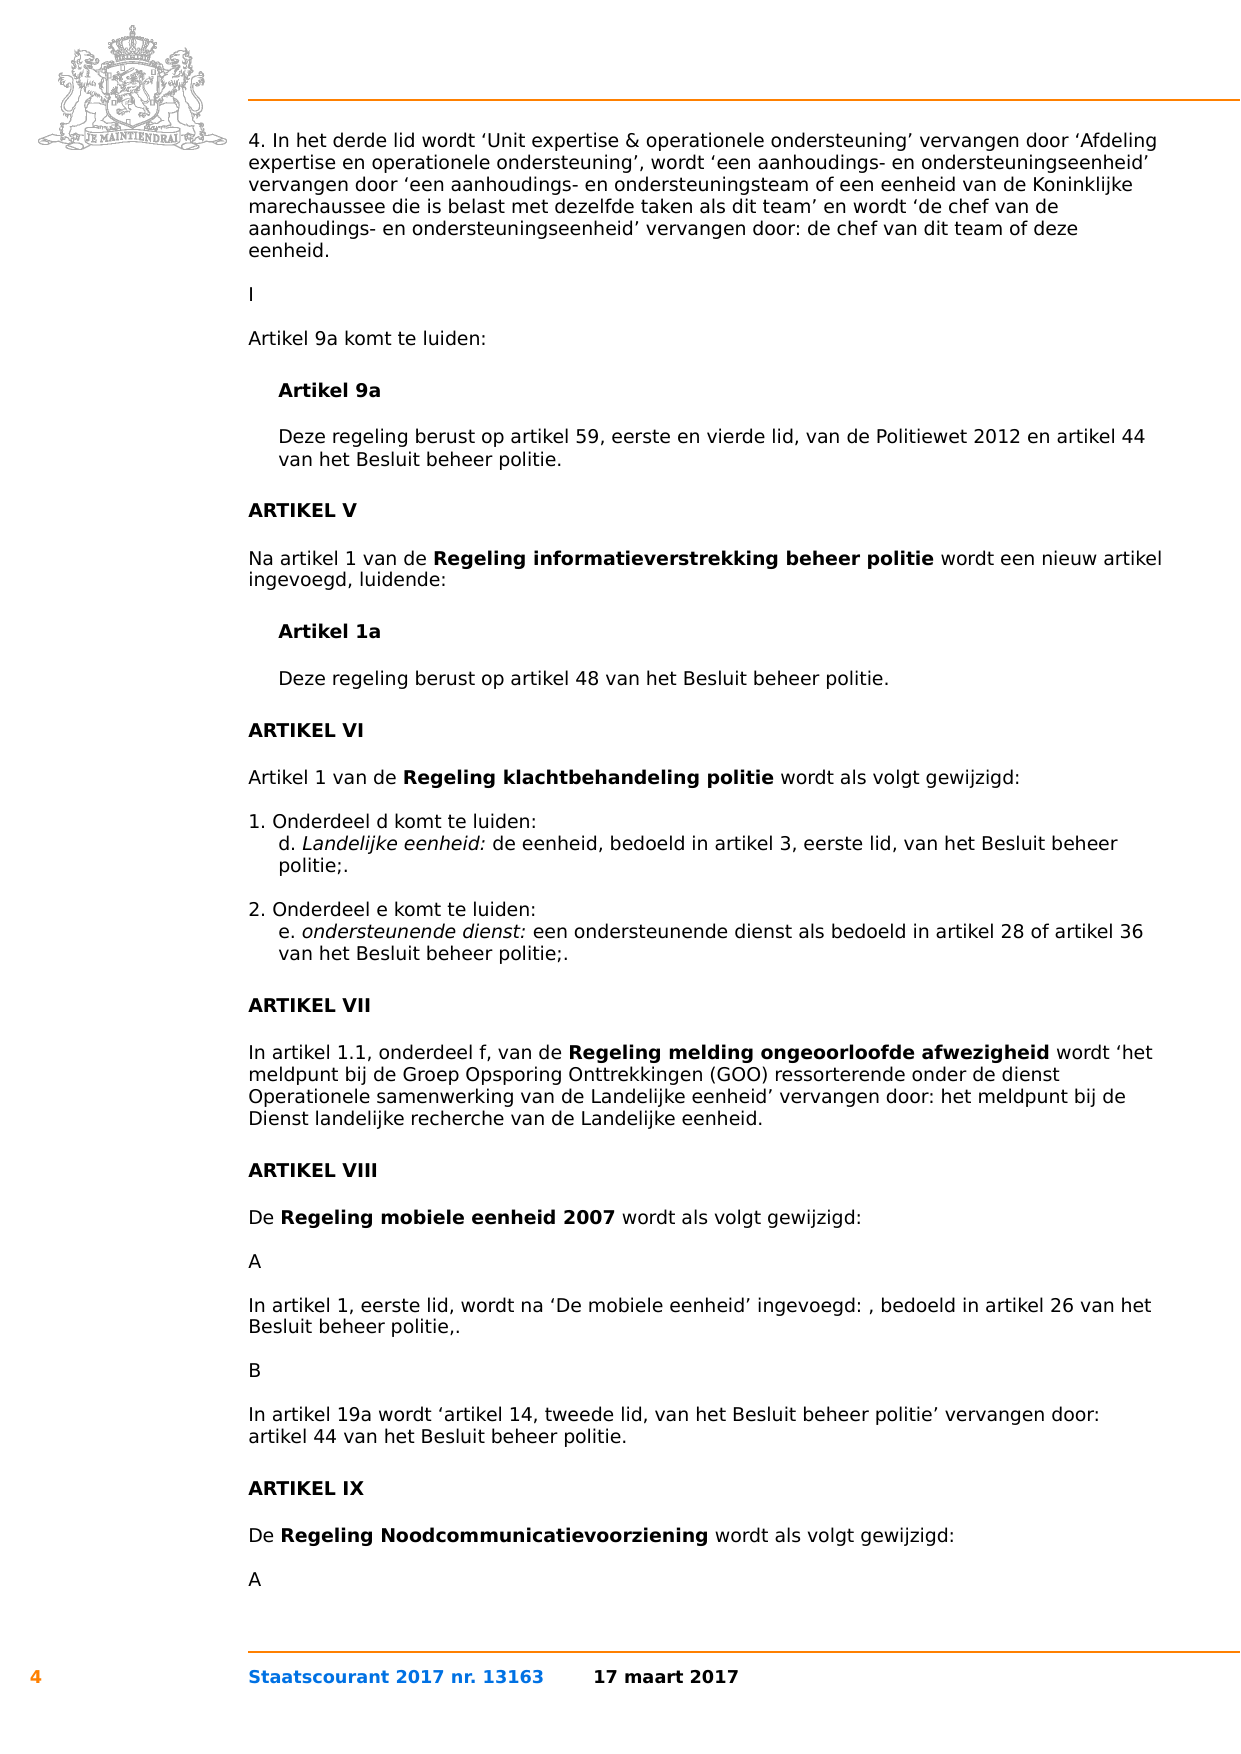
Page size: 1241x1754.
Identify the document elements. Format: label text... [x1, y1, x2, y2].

subtitle Artikel 9a [278, 379, 1163, 401]
text B [248, 1360, 1163, 1382]
subtitle ARTIKEL VI [248, 720, 1163, 742]
text Deze regeling berust op artikel 59, eerste en vierde lid, van de Politiewet 2012 en artikel 44 van het Besluit beheer politie. [278, 426, 1163, 470]
text In artikel 1, eerste lid, wordt na ‘De mobiele eenheid’ ingevoegd: , bedoeld in artikel 26 van het Besluit beheer politie,. [248, 1294, 1163, 1338]
subtitle ARTIKEL V [248, 500, 1163, 522]
text I [248, 284, 1163, 306]
text d. Landelijke eenheid: de eenheid, bedoeld in artikel 3, eerste lid, van het Besluit beheer politie;. [278, 833, 1163, 877]
text e. ondersteunende dienst: een ondersteunende dienst als bedoeld in artikel 28 of artikel 36 van het Besluit beheer politie;. [278, 921, 1163, 965]
text 2. Onderdeel e komt te luiden: [248, 899, 1163, 921]
text In artikel 19a wordt ‘artikel 14, tweede lid, van het Besluit beheer politie’ vervangen door: artikel 44 van het Besluit beheer politie. [248, 1404, 1163, 1448]
text De Regeling Noodcommunicatievoorziening wordt als volgt gewijzigd: [248, 1525, 1163, 1547]
text De Regeling mobiele eenheid 2007 wordt als volgt gewijzigd: [248, 1207, 1163, 1229]
subtitle ARTIKEL IX [248, 1478, 1163, 1500]
subtitle ARTIKEL VII [248, 995, 1163, 1017]
text Na artikel 1 van de Regeling informatieverstrekking beheer politie wordt een nieuw artikel ingevoegd, luidende: [248, 547, 1163, 591]
picture [38, 25, 227, 150]
text A [248, 1251, 1163, 1273]
text 4. In het derde lid wordt ‘Unit expertise & operationele ondersteuning’ vervangen door ‘Afdeling expertise en operationele ondersteuning’, wordt ‘een aanhoudings- en ondersteuningseenheid’ vervangen door ‘een aanhoudings- en ondersteuningsteam of een eenheid van de Koninklijke marechaussee die is belast met dezelfde taken als dit team’ en wordt ‘de chef van de aanhoudings- en ondersteuningseenheid’ vervangen door: de chef van dit team of deze eenheid. [248, 130, 1163, 262]
text 1. Onderdeel d komt te luiden: [248, 811, 1163, 833]
text Artikel 9a komt te luiden: [248, 327, 1163, 349]
text Artikel 1 van de Regeling klachtbehandeling politie wordt als volgt gewijzigd: [248, 767, 1163, 789]
subtitle ARTIKEL VIII [248, 1160, 1163, 1182]
text A [248, 1569, 1163, 1591]
text Deze regeling berust op artikel 48 van het Besluit beheer politie. [278, 668, 1163, 690]
text In artikel 1.1, onderdeel f, van de Regeling melding ongeoorloofde afwezigheid wordt ‘het meldpunt bij de Groep Opsporing Onttrekkingen (GOO) ressorterende onder de dienst Operationele samenwerking van de Landelijke eenheid’ vervangen door: het meldpunt bij de Dienst landelijke recherche van de Landelijke eenheid. [248, 1042, 1163, 1130]
subtitle Artikel 1a [278, 621, 1163, 643]
